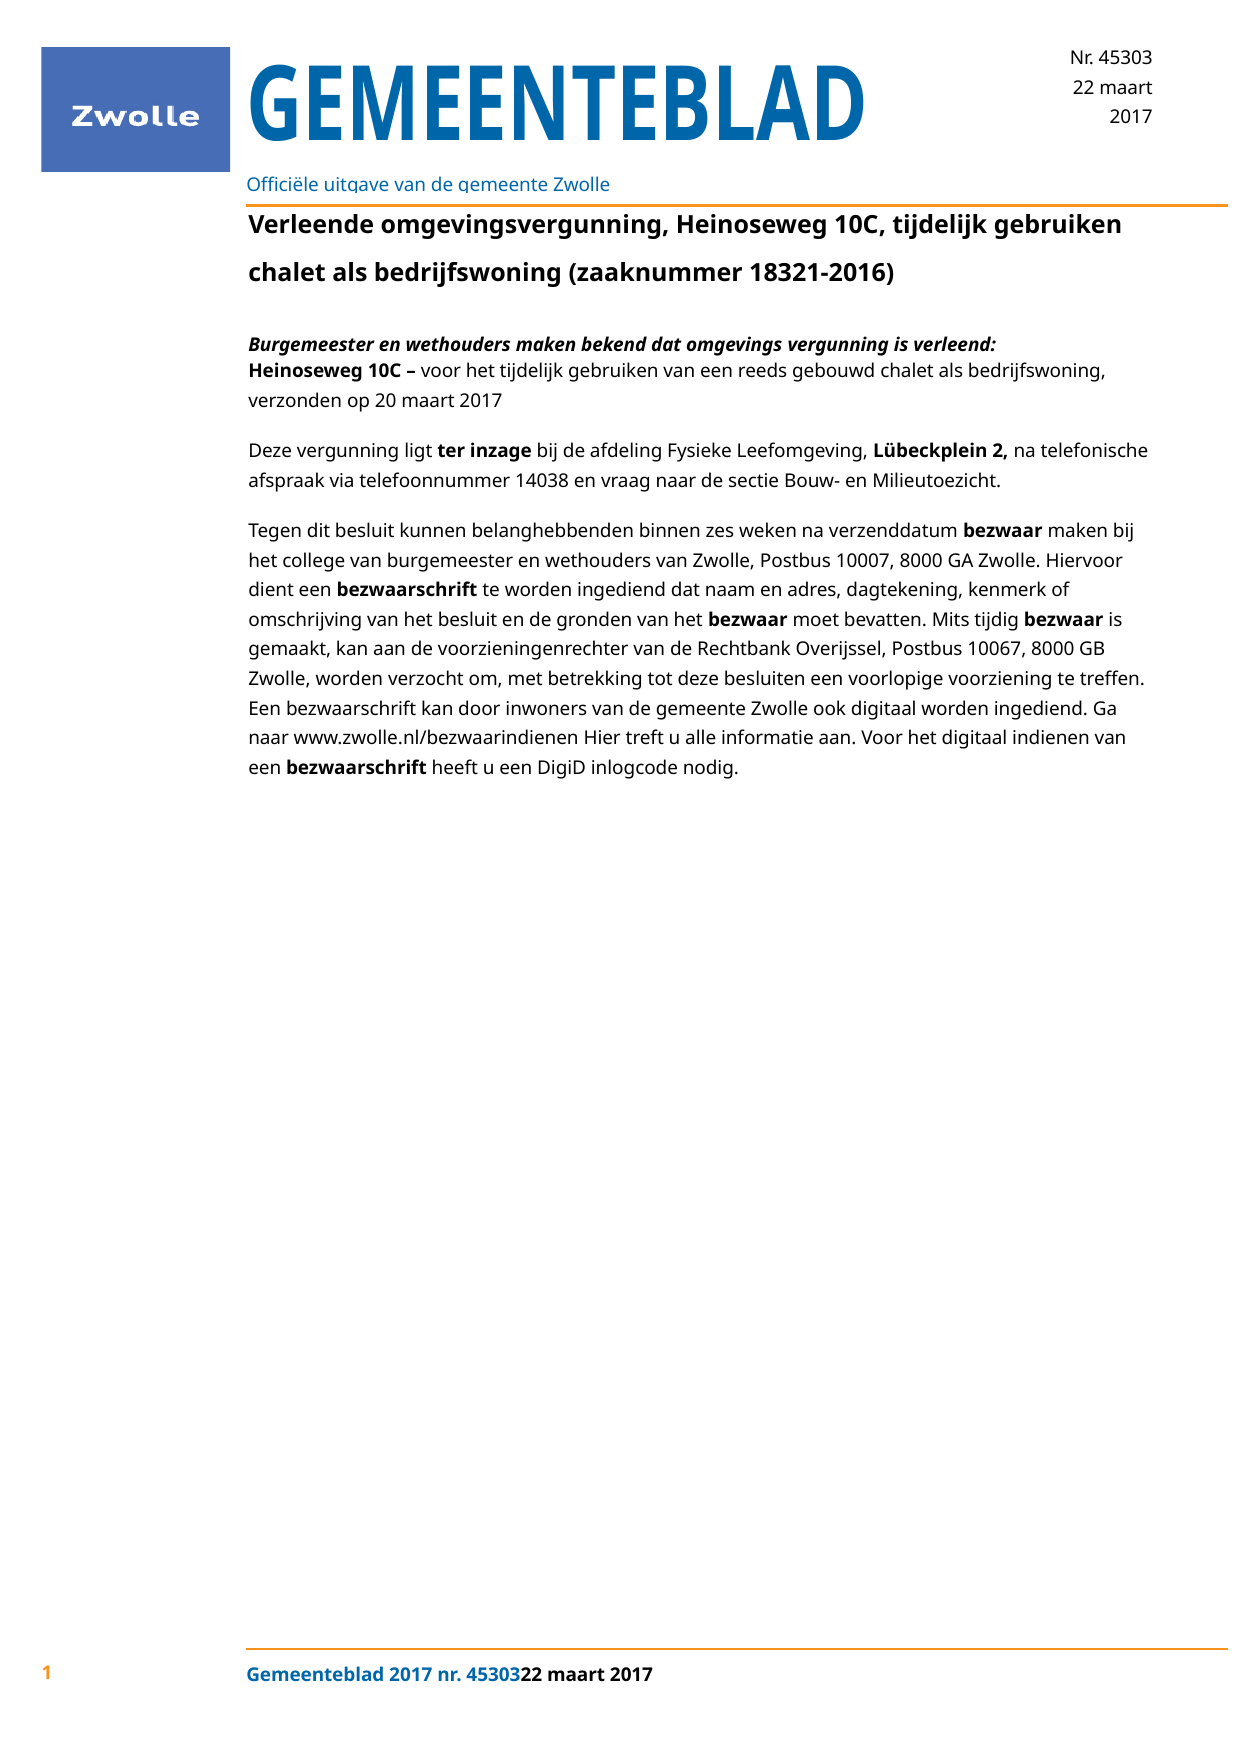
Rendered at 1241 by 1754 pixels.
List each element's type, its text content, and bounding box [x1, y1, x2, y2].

picture [41, 47, 231, 172]
text Tegen dit besluit kunnen belanghebbenden binnen zes weken na verzenddatum bezwaar maken bij het college van burgemeester en wethouders van Zwolle, Postbus 10007, 8000 GA Zwolle. Hiervoor dient een bezwaarschrift te worden ingediend dat naam en adres, dagtekening, kenmerk of omschrijving van het besluit en de gronden van het bezwaar moet bevatten. Mits tijdig bezwaar is gemaakt, kan aan de voorzieningenrechter van de Rechtbank Overijssel, Postbus 10067, 8000 GB Zwolle, worden verzocht om, met betrekking tot deze besluiten een voorlopige voorziening te treffen. Een bezwaarschrift kan door inwoners van de gemeente Zwolle ook digitaal worden ingediend. Ga naar www.zwolle.nl/bezwaarindienen Hier treft u alle informatie aan. Voor het digitaal indienen van een bezwaarschrift heeft u een DigiD inlogcode nodig. [248, 517, 1152, 779]
text Verleende omgevingsvergunning, Heinoseweg 10C, tijdelijk gebruiken chalet als bedrijfswoning (zaaknummer 18321-2016) [248, 207, 1152, 288]
text Deze vergunning ligt ter inzage bij de afdeling Fysieke Leefomgeving, Lübeckplein 2, na telefonische afspraak via telefoonnummer 14038 en vraag naar de sectie Bouw- en Milieutoezicht. [248, 437, 1152, 492]
text Burgemeester en wethouders maken bekend dat omgevings vergunning is verleend: [248, 331, 1152, 357]
text Heinoseweg 10C – voor het tijdelijk gebruiken van een reeds gebouwd chalet als bedrijfswoning, verzonden op 20 maart 2017 [248, 357, 1152, 412]
